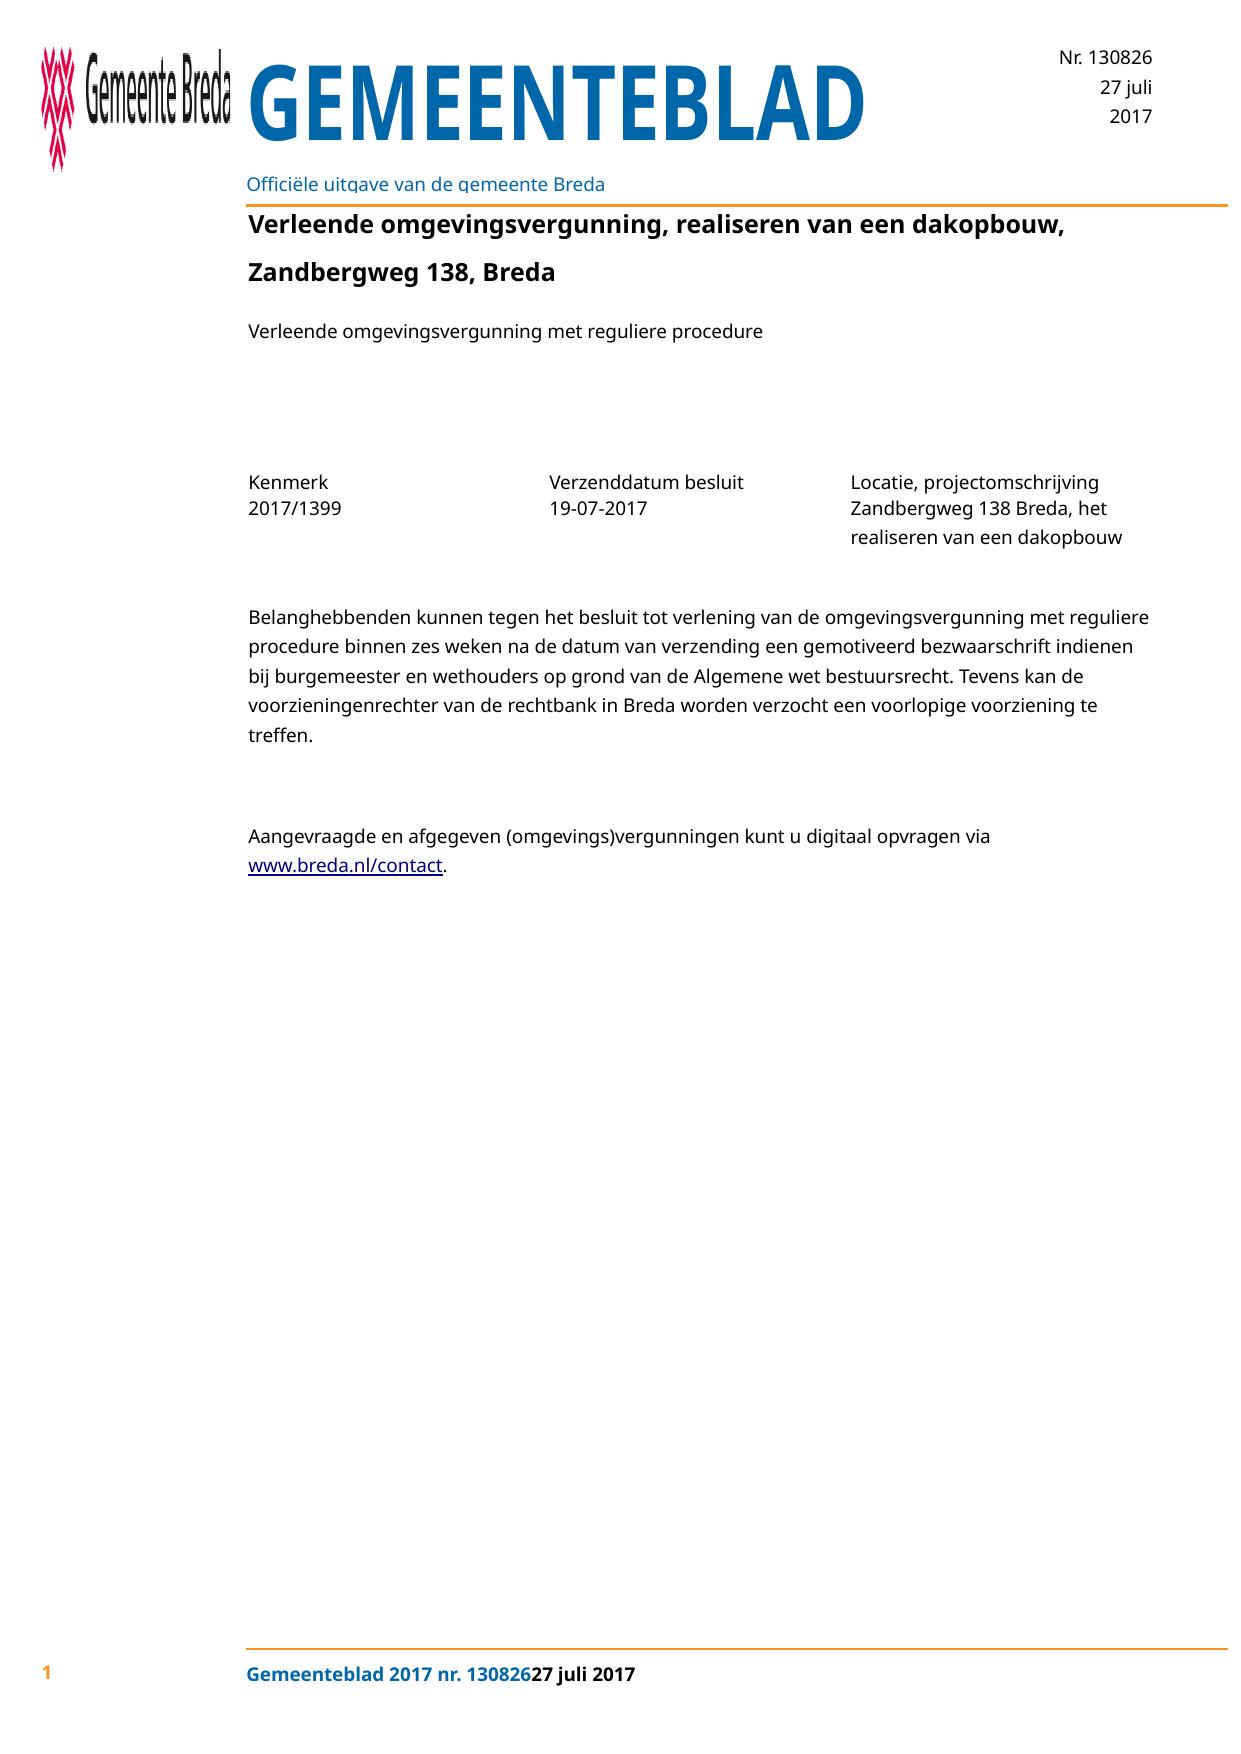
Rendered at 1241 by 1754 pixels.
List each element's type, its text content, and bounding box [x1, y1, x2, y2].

table_cell 19-07-2017 [549, 495, 850, 550]
table_cell Zandbergweg 138 Breda, het realiseren van een dakopbouw [850, 495, 1152, 550]
table_header Kenmerk [248, 469, 549, 495]
text Verleende omgevingsvergunning, realiseren van een dakopbouw, Zandbergweg 138, Breda [248, 207, 1152, 288]
table_header Verzenddatum besluit [549, 469, 850, 495]
text Belanghebbenden kunnen tegen het besluit tot verlening van de omgevingsvergunning met reguliere procedure binnen zes weken na de datum van verzending een gemotiveerd bezwaarschrift indienen bij burgemeester en wethouders op grond van de Algemene wet bestuursrecht. Tevens kan de voorzieningenrechter van de rechtbank in Breda worden verzocht een voorlopige voorziening te treffen. [248, 604, 1152, 748]
text Verleende omgevingsvergunning met reguliere procedure [248, 318, 1152, 344]
table_header Locatie, projectomschrijving [850, 469, 1152, 495]
text Aangevraagde en afgegeven (omgevings)vergunningen kunt u digitaal opvragen via www.breda.nl/contact. [248, 823, 1152, 878]
picture [41, 47, 231, 172]
table_cell 2017/1399 [248, 495, 549, 550]
